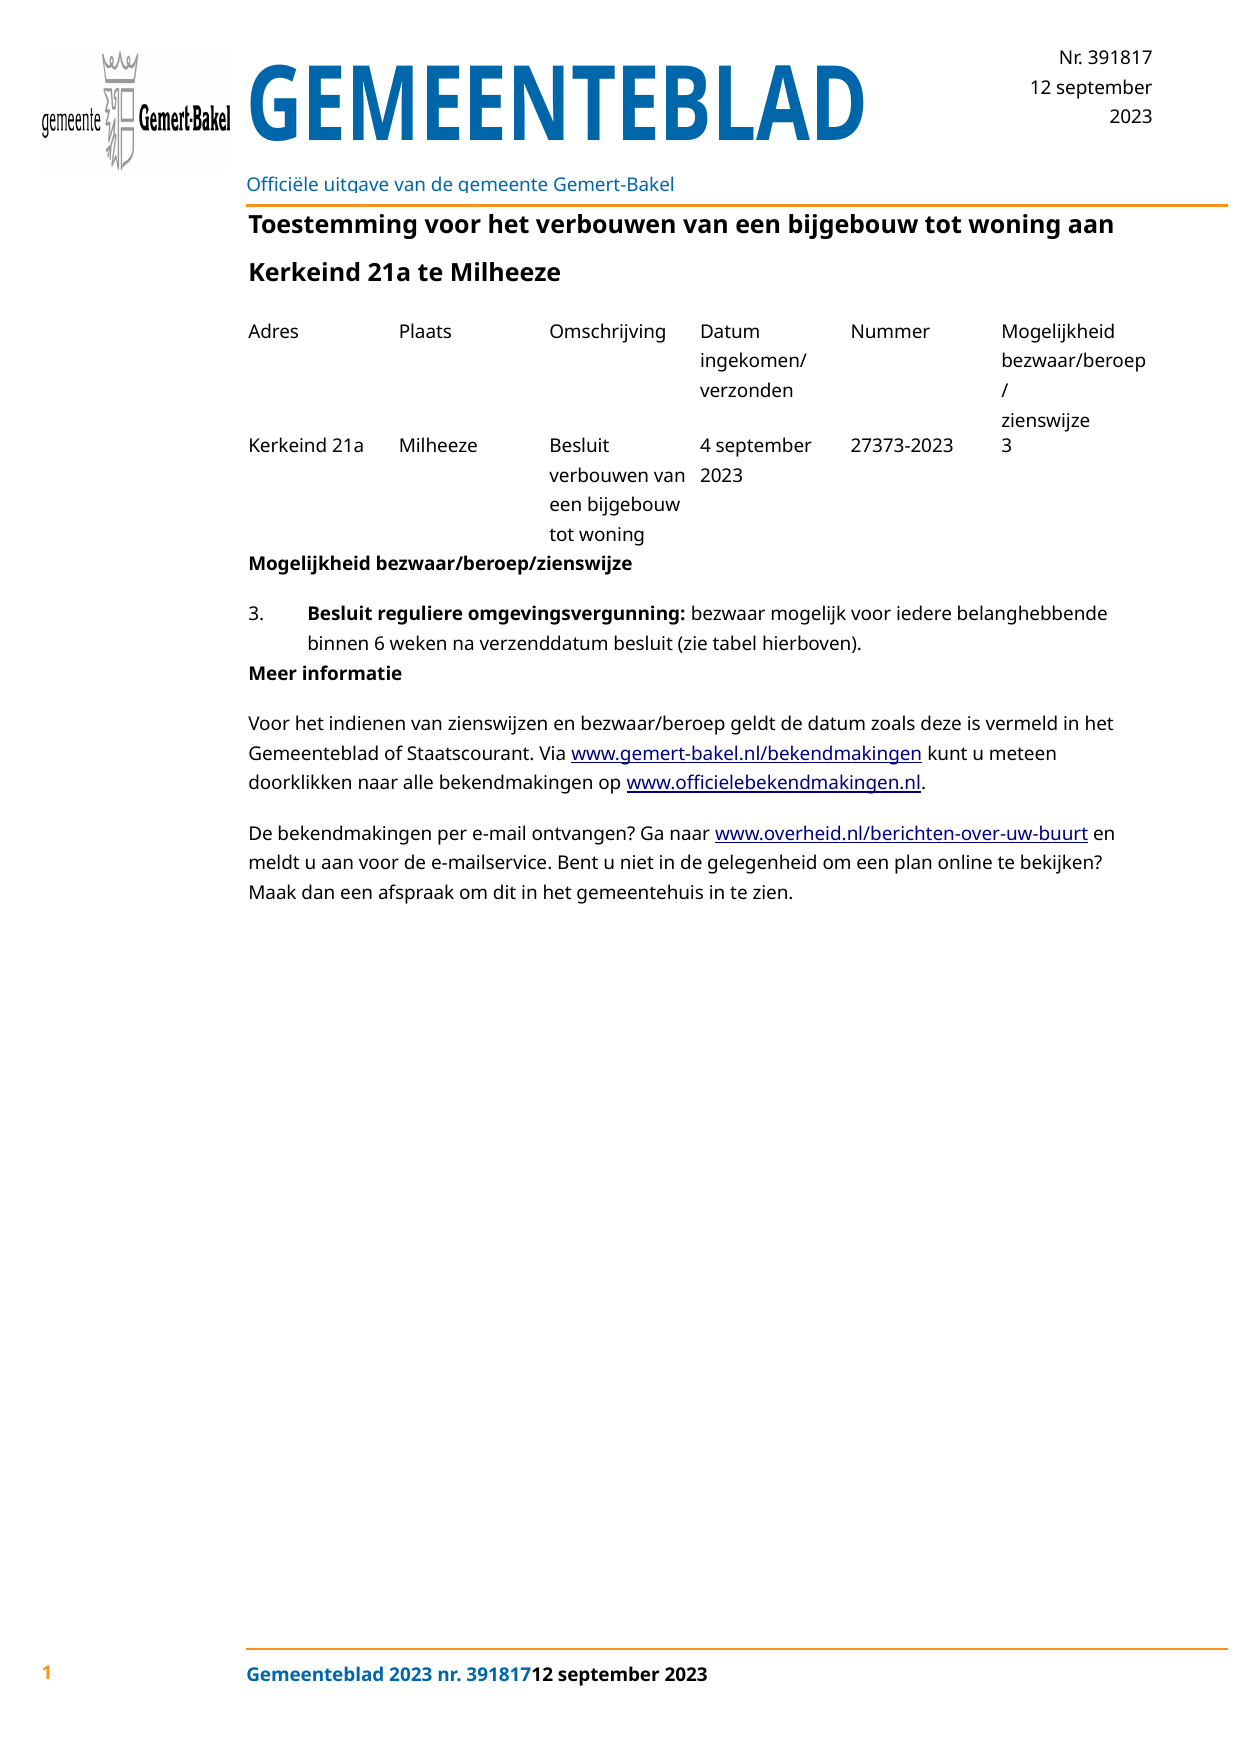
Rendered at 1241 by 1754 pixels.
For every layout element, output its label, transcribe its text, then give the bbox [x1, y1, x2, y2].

text Toestemming voor het verbouwen van een bijgebouw tot woning aan Kerkeind 21a te Milheeze [248, 207, 1152, 288]
table_cell 4 september 2023 [700, 433, 850, 547]
table_cell Besluit verbouwen van een bijgebouw tot woning [549, 433, 700, 547]
table_header Adres [248, 318, 398, 432]
text Voor het indienen van zienswijzen en bezwaar/beroep geldt de datum zoals deze is vermeld in het Gemeenteblad of Staatscourant. Via www.gemert-bakel.nl/bekendmakingen kunt u meteen doorklikken naar alle bekendmakingen op www.officielebekendmakingen.nl. [248, 710, 1152, 795]
table_header Omschrijving [549, 318, 700, 432]
text Mogelijkheid bezwaar/beroep/zienswijze [248, 550, 1152, 576]
list Besluit reguliere omgevingsvergunning: bezwaar mogelijk voor iedere belanghebbende binnen 6 weken na verzenddatum besluit (zie tabel hierboven). [248, 601, 1152, 656]
table_cell Milheeze [399, 433, 549, 547]
text Meer informatie [248, 660, 1152, 686]
table_header Mogelijkheid bezwaar/beroep/ zienswijze [1001, 318, 1152, 432]
table_header Datum ingekomen/ verzonden [700, 318, 850, 432]
table_cell Kerkeind 21a [248, 433, 398, 547]
table_cell 27373-2023 [850, 433, 1001, 547]
text De bekendmakingen per e-mail ontvangen? Ga naar www.overheid.nl/berichten-over-uw-buurt en meldt u aan voor de e-mailservice. Bent u niet in de gelegenheid om een plan online te bekijken? Maak dan een afspraak om dit in het gemeentehuis in te zien. [248, 820, 1152, 905]
table_header Nummer [850, 318, 1001, 432]
table_cell 3 [1001, 433, 1152, 547]
picture [41, 47, 231, 172]
table_header Plaats [399, 318, 549, 432]
